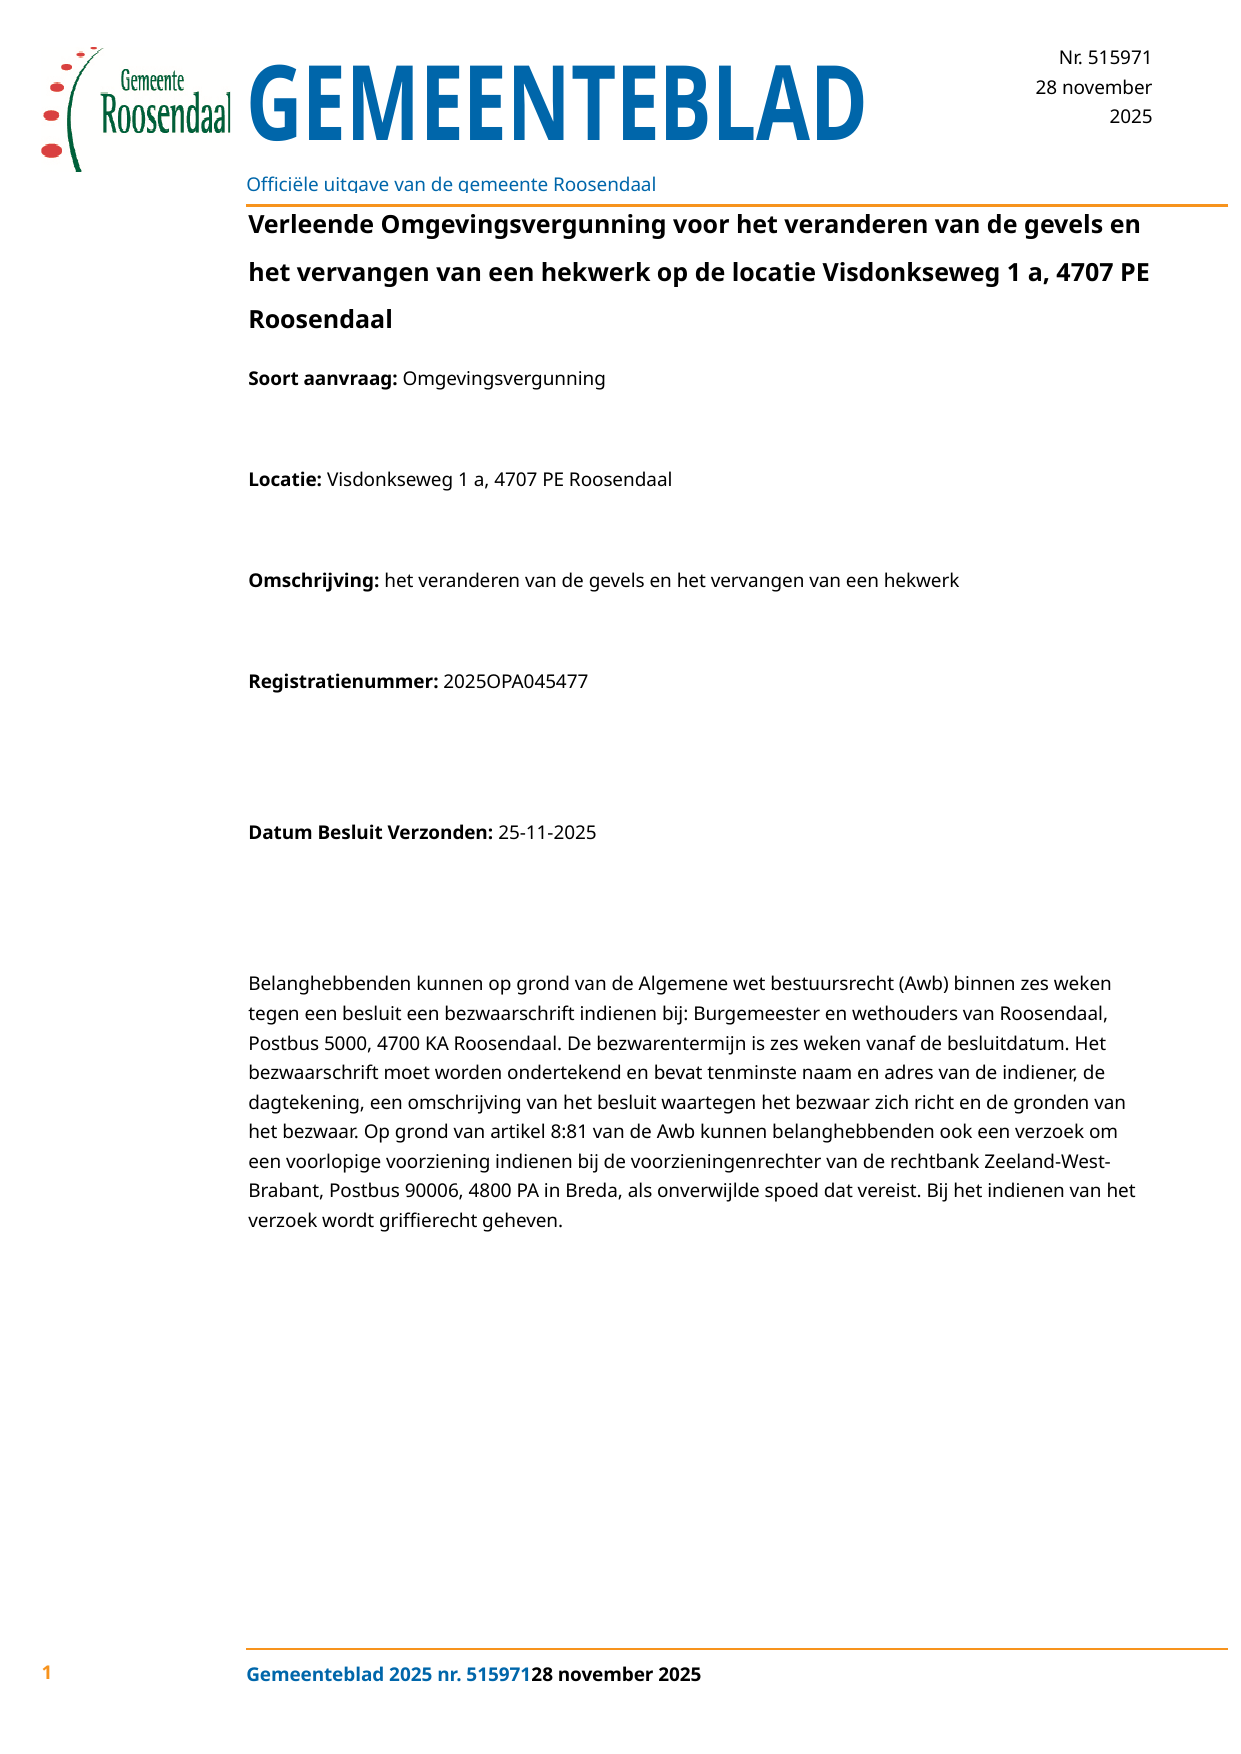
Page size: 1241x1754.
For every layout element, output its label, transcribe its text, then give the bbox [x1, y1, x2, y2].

text Soort aanvraag: Omgevingsvergunning [248, 366, 1152, 391]
text Registratienummer: 2025OPA045477 [248, 668, 1152, 694]
text Omschrijving: het veranderen van de gevels en het vervangen van een hekwerk [248, 567, 1152, 593]
picture [41, 47, 231, 172]
text Locatie: Visdonkseweg 1 a, 4707 PE Roosendaal [248, 466, 1152, 492]
text Verleende Omgevingsvergunning voor het veranderen van de gevels en het vervangen van een hekwerk op de locatie Visdonkseweg 1 a, 4707 PE Roosendaal [248, 207, 1152, 336]
text Datum Besluit Verzonden: 25-11-2025 [248, 819, 1152, 845]
text Belanghebbenden kunnen op grond van de Algemene wet bestuursrecht (Awb) binnen zes weken tegen een besluit een bezwaarschrift indienen bij: Burgemeester en wethouders van Roosendaal, Postbus 5000, 4700 KA Roosendaal. De bezwarentermijn is zes weken vanaf de besluitdatum. Het bezwaarschrift moet worden ondertekend en bevat tenminste naam en adres van de indiener, de dagtekening, een omschrijving van het besluit waartegen het bezwaar zich richt en de gronden van het bezwaar. Op grond van artikel 8:81 van de Awb kunnen belanghebbenden ook een verzoek om een voorlopige voorziening indienen bij de voorzieningenrechter van de rechtbank Zeeland-West-Brabant, Postbus 90006, 4800 PA in Breda, als onverwijlde spoed dat vereist. Bij het indienen van het verzoek wordt griffierecht geheven. [248, 971, 1152, 1233]
